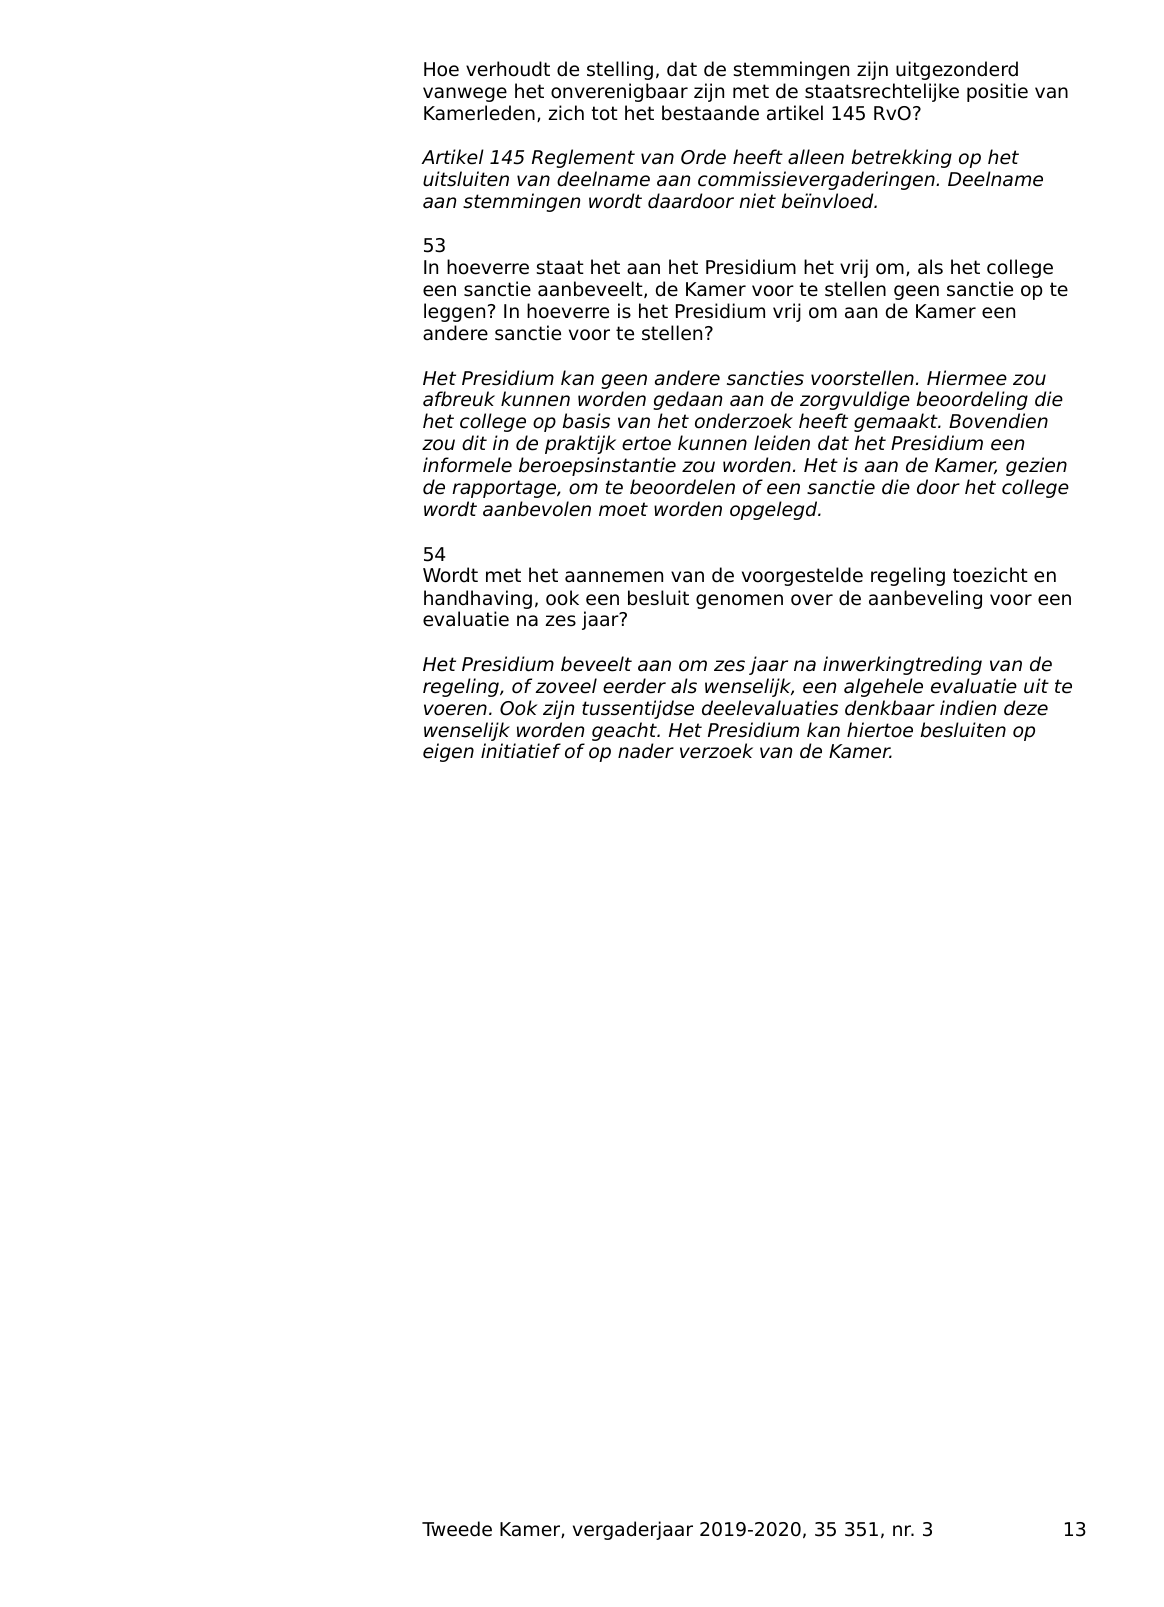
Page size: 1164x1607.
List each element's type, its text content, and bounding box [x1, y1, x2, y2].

text Het Presidium kan geen andere sancties voorstellen. Hiermee zou afbreuk kunnen worden gedaan aan de zorgvuldige beoordeling die het college op basis van het onderzoek heeft gemaakt. Bovendien zou dit in de praktijk ertoe kunnen leiden dat het Presidium een informele beroepsinstantie zou worden. Het is aan de Kamer, gezien de rapportage, om te beoordelen of een sanctie die door het college wordt aanbevolen moet worden opgelegd. [422, 367, 1087, 521]
text Artikel 145 Reglement van Orde heeft alleen betrekking op het uitsluiten van deelname aan commissievergaderingen. Deelname aan stemmingen wordt daardoor niet beïnvloed. [422, 147, 1087, 213]
text In hoeverre staat het aan het Presidium het vrij om, als het college een sanctie aanbeveelt, de Kamer voor te stellen geen sanctie op te leggen? In hoeverre is het Presidium vrij om aan de Kamer een andere sanctie voor te stellen? [422, 257, 1087, 345]
text 53 [422, 235, 1087, 257]
text Het Presidium beveelt aan om zes jaar na inwerkingtreding van de regeling, of zoveel eerder als wenselijk, een algehele evaluatie uit te voeren. Ook zijn tussentijdse deelevaluaties denkbaar indien deze wenselijk worden geacht. Het Presidium kan hiertoe besluiten op eigen initiatief of op nader verzoek van de Kamer. [422, 653, 1087, 763]
text Wordt met het aannemen van de voorgestelde regeling toezicht en handhaving, ook een besluit genomen over de aanbeveling voor een evaluatie na zes jaar? [422, 565, 1087, 631]
text Hoe verhoudt de stelling, dat de stemmingen zijn uitgezonderd vanwege het onverenigbaar zijn met de staatsrechtelijke positie van Kamerleden, zich tot het bestaande artikel 145 RvO? [422, 59, 1087, 125]
text 54 [422, 543, 1087, 565]
